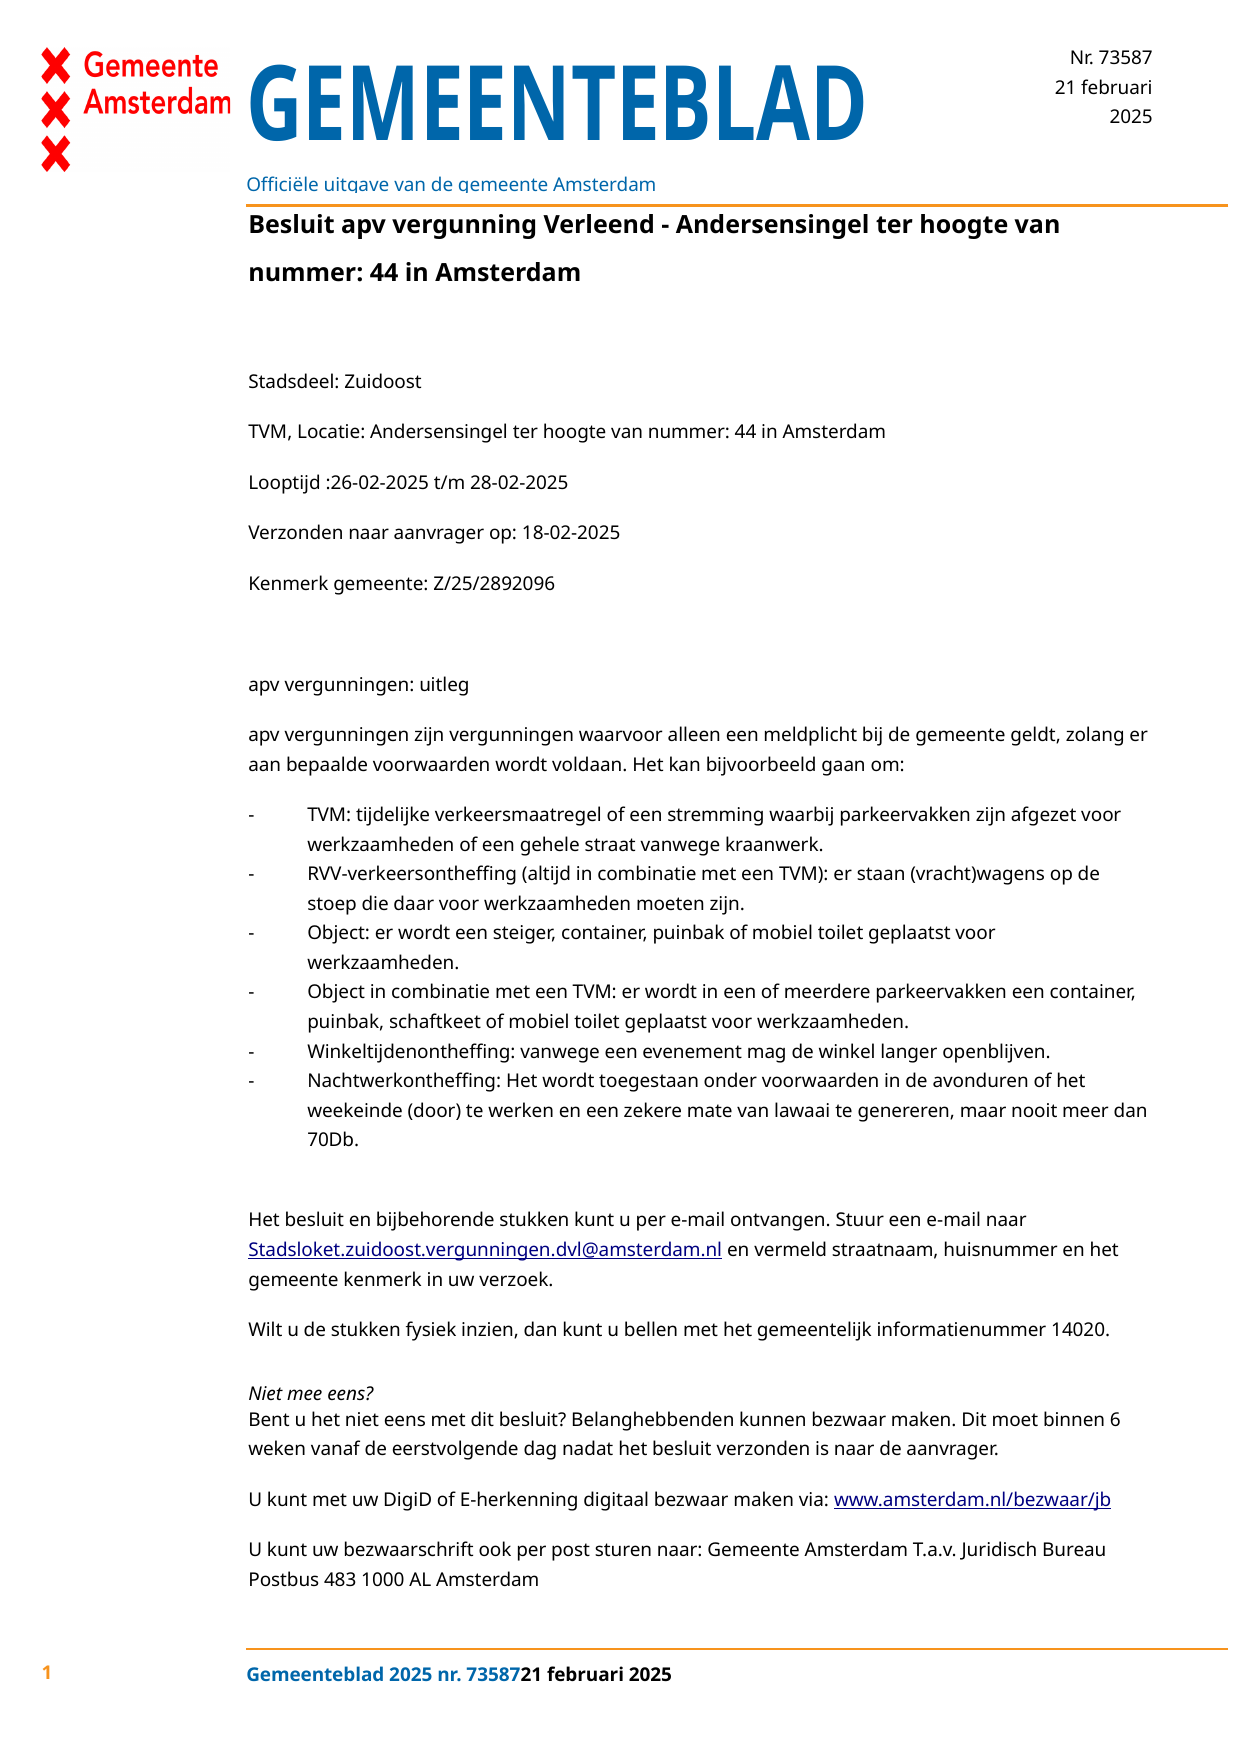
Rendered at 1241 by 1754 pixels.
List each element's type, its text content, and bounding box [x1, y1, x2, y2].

text Verzonden naar aanvrager op: 18-02-2025 [248, 519, 1152, 545]
text Kenmerk gemeente: Z/25/2892096 [248, 570, 1152, 596]
text TVM, Locatie: Andersensingel ter hoogte van nummer: 44 in Amsterdam [248, 419, 1152, 444]
text apv vergunningen zijn vergunningen waarvoor alleen een meldplicht bij de gemeente geldt, zolang er aan bepaalde voorwaarden wordt voldaan. Het kan bijvoorbeeld gaan om: [248, 721, 1152, 777]
list TVM: tijdelijke verkeersmaatregel of een stremming waarbij parkeervakken zijn afgezet voor werkzaamheden of een gehele straat vanwege kraanwerk. [248, 801, 1152, 857]
picture [41, 47, 231, 172]
text U kunt met uw DigiD of E-herkenning digitaal bezwaar maken via: www.amsterdam.nl/bezwaar/jb [248, 1486, 1152, 1512]
list RVV-verkeersontheffing (altijd in combinatie met een TVM): er staan (vracht)wagens op de stoep die daar voor werkzaamheden moeten zijn. [248, 860, 1152, 916]
text Wilt u de stukken fysiek inzien, dan kunt u bellen met het gemeentelijk informatienummer 14020. [248, 1316, 1152, 1342]
text Het besluit en bijbehorende stukken kunt u per e-mail ontvangen. Stuur een e-mail naar Stadsloket.zuidoost.vergunningen.dvl@amsterdam.nl en vermeld straatnaam, huisnummer en het gemeente kenmerk in uw verzoek. [248, 1207, 1152, 1292]
text Looptijd :26-02-2025 t/m 28-02-2025 [248, 469, 1152, 495]
text U kunt uw bezwaarschrift ook per post sturen naar: Gemeente Amsterdam T.a.v. Juridisch Bureau Postbus 483 1000 AL Amsterdam [248, 1536, 1152, 1592]
text Stadsdeel: Zuidoost [248, 368, 1152, 394]
list Winkeltijdenontheffing: vanwege een evenement mag de winkel langer openblijven. [248, 1038, 1152, 1064]
list Object: er wordt een steiger, container, puinbak of mobiel toilet geplaatst voor werkzaamheden. [248, 919, 1152, 975]
text Niet mee eens? [248, 1380, 1152, 1406]
text Besluit apv vergunning Verleend - Andersensingel ter hoogte van nummer: 44 in Amsterdam [248, 207, 1152, 288]
list Nachtwerkontheffing: Het wordt toegestaan onder voorwaarden in de avonduren of het weekeinde (door) te werken en een zekere mate van lawaai te genereren, maar nooit meer dan 70Db. [248, 1067, 1152, 1152]
text apv vergunningen: uitleg [248, 671, 1152, 697]
list Object in combinatie met een TVM: er wordt in een of meerdere parkeervakken een container, puinbak, schaftkeet of mobiel toilet geplaatst voor werkzaamheden. [248, 979, 1152, 1034]
text Bent u het niet eens met dit besluit? Belanghebbenden kunnen bezwaar maken. Dit moet binnen 6 weken vanaf de eerstvolgende dag nadat het besluit verzonden is naar de aanvrager. [248, 1406, 1152, 1461]
